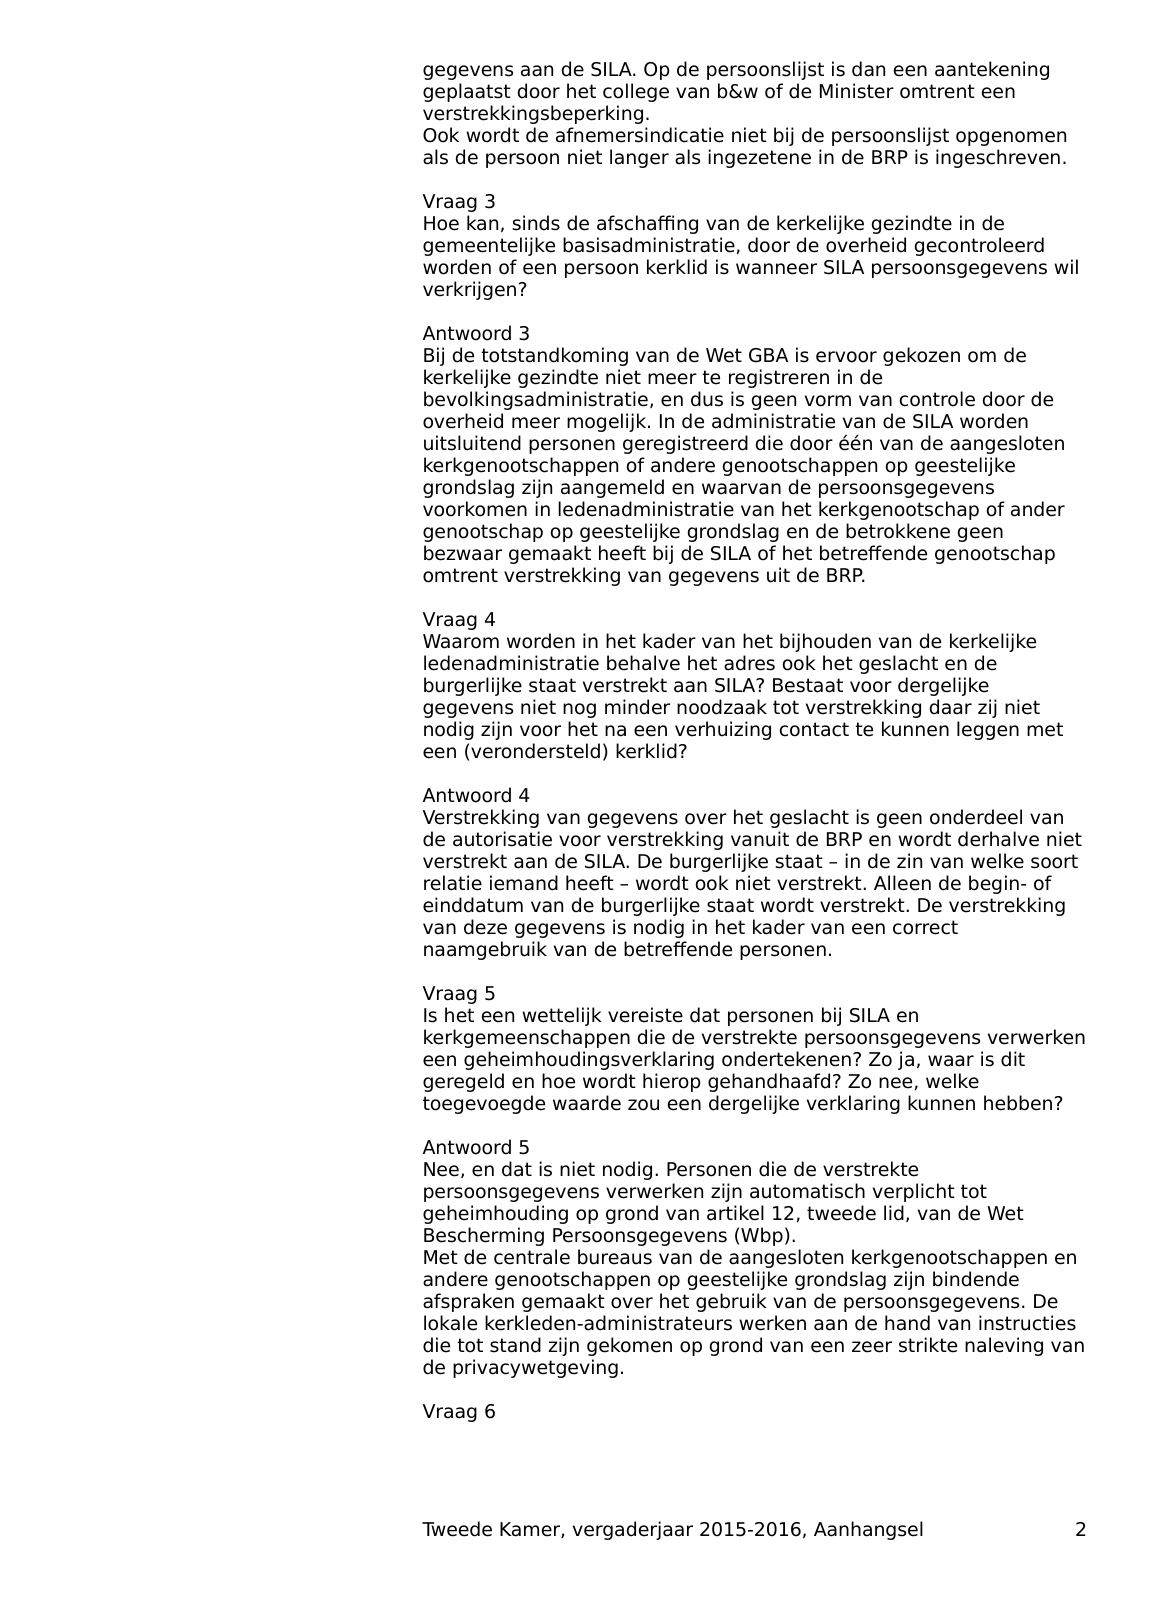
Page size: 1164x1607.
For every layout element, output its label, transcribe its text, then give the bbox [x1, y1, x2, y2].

text Vraag 3 [422, 191, 1087, 213]
text Met de centrale bureaus van de aangesloten kerkgenootschappen en andere genootschappen op geestelijke grondslag zijn bindende afspraken gemaakt over het gebruik van de persoonsgegevens. De lokale kerkleden-administrateurs werken aan de hand van instructies die tot stand zijn gekomen op grond van een zeer strikte naleving van de privacywetgeving. [422, 1247, 1087, 1379]
text Vraag 4 [422, 609, 1087, 631]
text Antwoord 3 [422, 323, 1087, 345]
text Ook wordt de afnemersindicatie niet bij de persoonslijst opgenomen als de persoon niet langer als ingezetene in de BRP is ingeschreven. [422, 125, 1087, 169]
text Vraag 6 [422, 1401, 1087, 1423]
text Waarom worden in het kader van het bijhouden van de kerkelijke ledenadministratie behalve het adres ook het geslacht en de burgerlijke staat verstrekt aan SILA? Bestaat voor dergelijke gegevens niet nog minder noodzaak tot verstrekking daar zij niet nodig zijn voor het na een verhuizing contact te kunnen leggen met een (verondersteld) kerklid? [422, 631, 1087, 763]
text Verstrekking van gegevens over het geslacht is geen onderdeel van de autorisatie voor verstrekking vanuit de BRP en wordt derhalve niet verstrekt aan de SILA. De burgerlijke staat – in de zin van welke soort relatie iemand heeft – wordt ook niet verstrekt. Alleen de begin- of einddatum van de burgerlijke staat wordt verstrekt. De verstrekking van deze gegevens is nodig in het kader van een correct naamgebruik van de betreffende personen. [422, 807, 1087, 961]
text Hoe kan, sinds de afschaffing van de kerkelijke gezindte in de gemeentelijke basisadministratie, door de overheid gecontroleerd worden of een persoon kerklid is wanneer SILA persoonsgegevens wil verkrijgen? [422, 213, 1087, 301]
text gegevens aan de SILA. Op de persoonslijst is dan een aantekening geplaatst door het college van b&w of de Minister omtrent een verstrekkingsbeperking. [422, 59, 1087, 125]
text Is het een wettelijk vereiste dat personen bij SILA en kerkgemeenschappen die de verstrekte persoonsgegevens verwerken een geheimhoudingsverklaring ondertekenen? Zo ja, waar is dit geregeld en hoe wordt hierop gehandhaafd? Zo nee, welke toegevoegde waarde zou een dergelijke verklaring kunnen hebben? [422, 1005, 1087, 1115]
text Bij de totstandkoming van de Wet GBA is ervoor gekozen om de kerkelijke gezindte niet meer te registreren in de bevolkingsadministratie, en dus is geen vorm van controle door de overheid meer mogelijk. In de administratie van de SILA worden uitsluitend personen geregistreerd die door één van de aangesloten kerkgenootschappen of andere genootschappen op geestelijke grondslag zijn aangemeld en waarvan de persoonsgegevens voorkomen in ledenadministratie van het kerkgenootschap of ander genootschap op geestelijke grondslag en de betrokkene geen bezwaar gemaakt heeft bij de SILA of het betreffende genootschap omtrent verstrekking van gegevens uit de BRP. [422, 345, 1087, 587]
text Nee, en dat is niet nodig. Personen die de verstrekte persoonsgegevens verwerken zijn automatisch verplicht tot geheimhouding op grond van artikel 12, tweede lid, van de Wet Bescherming Persoonsgegevens (Wbp). [422, 1159, 1087, 1247]
text Antwoord 5 [422, 1137, 1087, 1159]
text Vraag 5 [422, 983, 1087, 1005]
text Antwoord 4 [422, 785, 1087, 807]
